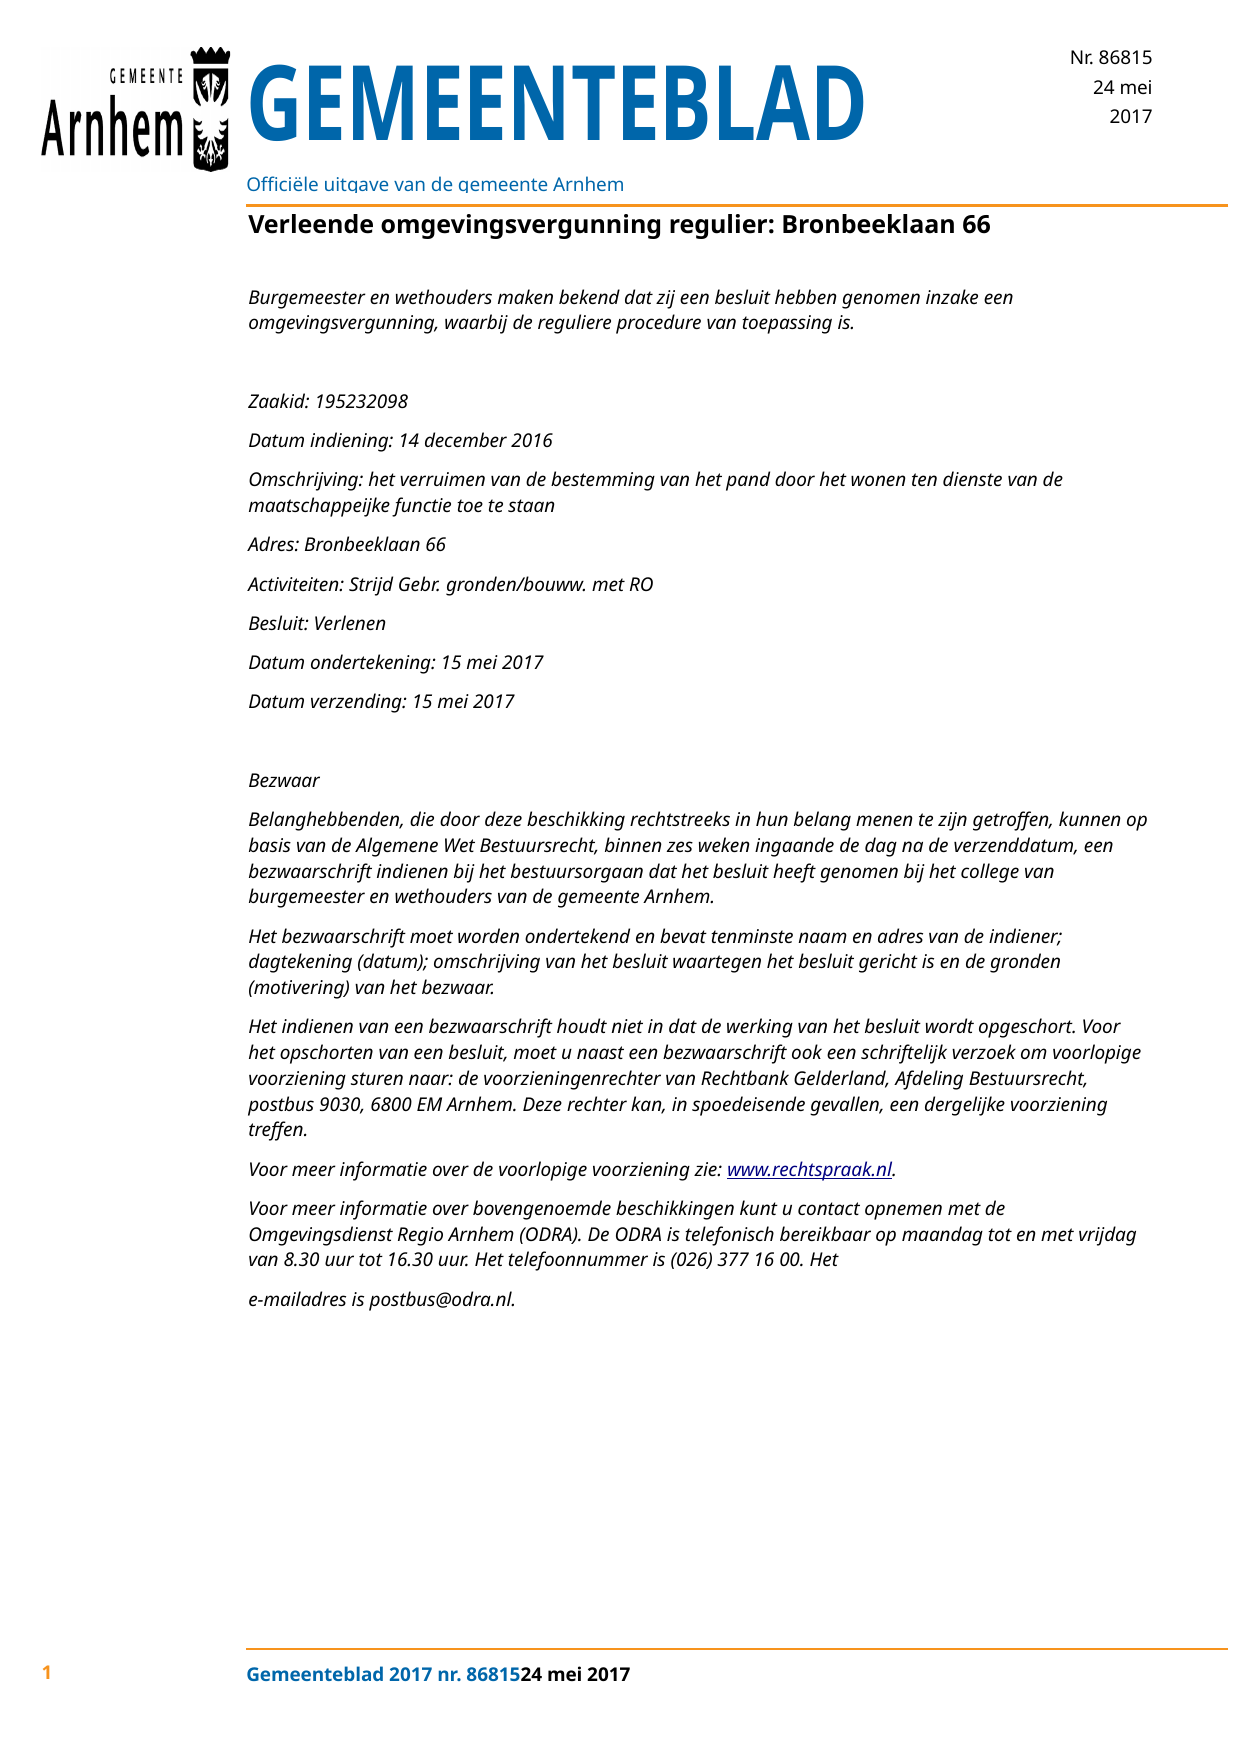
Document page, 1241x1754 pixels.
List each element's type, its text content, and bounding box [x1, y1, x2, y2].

text Belanghebbenden, die door deze beschikking rechtstreeks in hun belang menen te zijn getroffen, kunnen op basis van de Algemene Wet Bestuursrecht, binnen zes weken ingaande de dag na de verzenddatum, een bezwaarschrift indienen bij het bestuursorgaan dat het besluit heeft genomen bij het college van burgemeester en wethouders van de gemeente Arnhem. [248, 807, 1152, 909]
text Datum ondertekening: 15 mei 2017 [248, 649, 1152, 675]
picture [41, 47, 231, 172]
text Zaakid: 195232098 [248, 388, 1152, 414]
text Voor meer informatie over de voorlopige voorziening zie: www.rechtspraak.nl. [248, 1156, 1152, 1182]
text Datum indiening: 14 december 2016 [248, 427, 1152, 453]
text Datum verzending: 15 mei 2017 [248, 689, 1152, 714]
text Het bezwaarschrift moet worden ondertekend en bevat tenminste naam en adres van de indiener; dagtekening (datum); omschrijving van het besluit waartegen het besluit gericht is en de gronden (motivering) van het bezwaar. [248, 923, 1152, 1000]
text Verleende omgevingsvergunning regulier: Bronbeeklaan 66 [248, 207, 1152, 241]
text Activiteiten: Strijd Gebr. gronden/bouww. met RO [248, 571, 1152, 597]
text e-mailadres is postbus@odra.nl. [248, 1286, 1152, 1312]
text Omschrijving: het verruimen van de bestemming van het pand door het wonen ten dienste van de maatschappeijke functie toe te staan [248, 467, 1152, 518]
text Voor meer informatie over bovengenoemde beschikkingen kunt u contact opnemen met de Omgevingsdienst Regio Arnhem (ODRA). De ODRA is telefonisch bereikbaar op maandag tot en met vrijdag van 8.30 uur tot 16.30 uur. Het telefoonnummer is (026) 377 16 00. Het [248, 1195, 1152, 1272]
text Adres: Bronbeeklaan 66 [248, 532, 1152, 557]
text Het indienen van een bezwaarschrift houdt niet in dat de werking van het besluit wordt opgeschort. Voor het opschorten van een besluit, moet u naast een bezwaarschrift ook een schriftelijk verzoek om voorlopige voorziening sturen naar: de voorzieningenrechter van Rechtbank Gelderland, Afdeling Bestuursrecht, postbus 9030, 6800 EM Arnhem. Deze rechter kan, in spoedeisende gevallen, een dergelijke voorziening treffen. [248, 1014, 1152, 1142]
text Besluit: Verlenen [248, 610, 1152, 636]
text Burgemeester en wethouders maken bekend dat zij een besluit hebben genomen inzake een omgevingsvergunning, waarbij de reguliere procedure van toepassing is. [248, 284, 1152, 335]
text Bezwaar [248, 767, 1152, 793]
